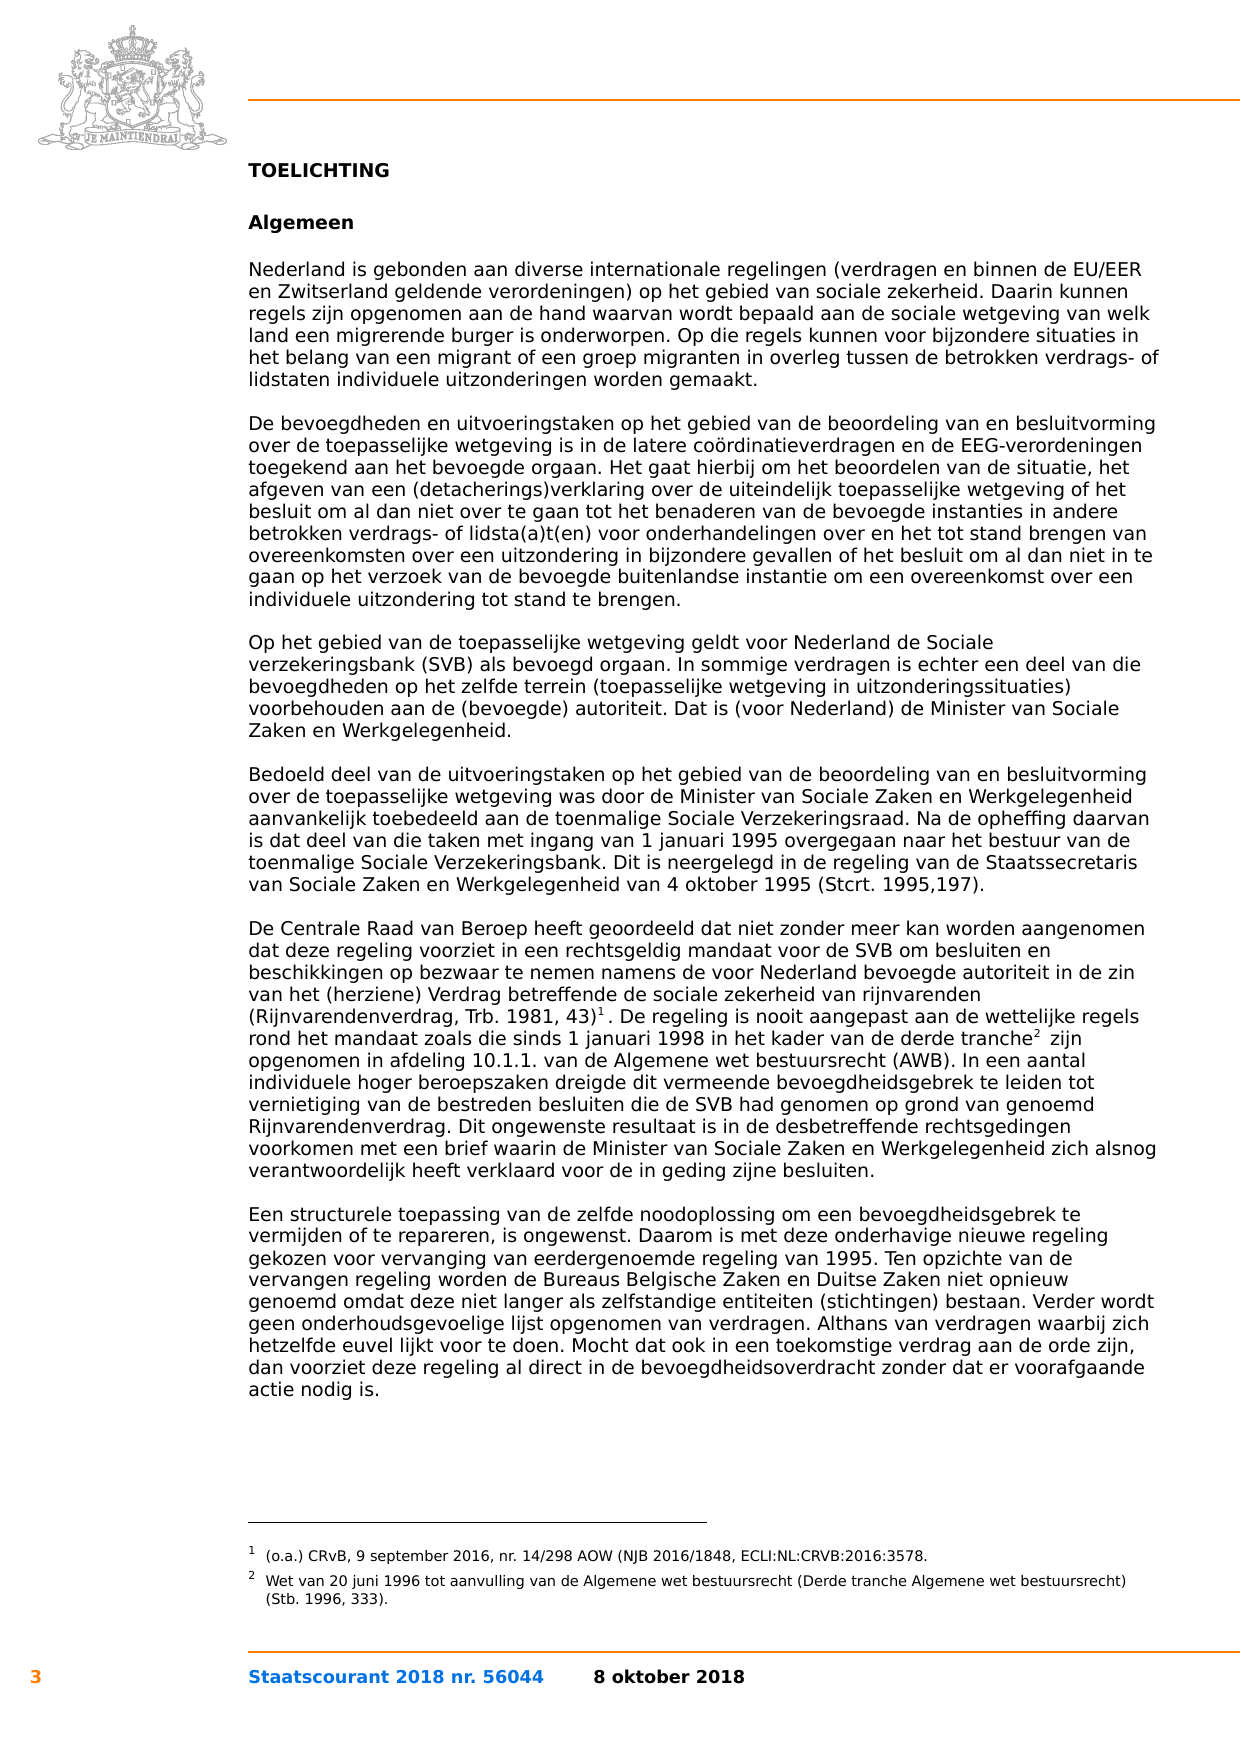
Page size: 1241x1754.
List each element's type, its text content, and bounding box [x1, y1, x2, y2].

text Bedoeld deel van de uitvoeringstaken op het gebied van de beoordeling van en besluitvorming over de toepasselijke wetgeving was door de Minister van Sociale Zaken en Werkgelegenheid aanvankelijk toebedeeld aan de toenmalige Sociale Verzekeringsraad. Na de opheffing daarvan is dat deel van die taken met ingang van 1 januari 1995 overgegaan naar het bestuur van de toenmalige Sociale Verzekeringsbank. Dit is neergelegd in de regeling van de Staatssecretaris van Sociale Zaken en Werkgelegenheid van 4 oktober 1995 (Stcrt. 1995,197). [248, 764, 1163, 896]
text De bevoegdheden en uitvoeringstaken op het gebied van de beoordeling van en besluitvorming over de toepasselijke wetgeving is in de latere coördinatieverdragen en de EEG-verordeningen toegekend aan het bevoegde orgaan. Het gaat hierbij om het beoordelen van de situatie, het afgeven van een (detacherings)verklaring over de uiteindelijk toepasselijke wetgeving of het besluit om al dan niet over te gaan tot het benaderen van de bevoegde instanties in andere betrokken verdrags- of lidsta(a)t(en) voor onderhandelingen over en het tot stand brengen van overeenkomsten over een uitzondering in bijzondere gevallen of het besluit om al dan niet in te gaan op het verzoek van de bevoegde buitenlandse instantie om een overeenkomst over een individuele uitzondering tot stand te brengen. [248, 413, 1163, 610]
text (o.a.) CRvB, 9 september 2016, nr. 14/298 AOW (NJB 2016/1848, ECLI:NL:CRVB:2016:3578. [248, 1544, 1163, 1566]
subtitle Algemeen [248, 212, 1163, 234]
text De Centrale Raad van Beroep heeft geoordeeld dat niet zonder meer kan worden aangenomen dat deze regeling voorziet in een rechtsgeldig mandaat voor de SVB om besluiten en beschikkingen op bezwaar te nemen namens de voor Nederland bevoegde autoriteit in de zin van het (herziene) Verdrag betreffende de sociale zekerheid van rijnvarenden (Rijnvarendenverdrag, Trb. 1981, 43). De regeling is nooit aangepast aan de wettelijke regels rond het mandaat zoals die sinds 1 januari 1998 in het kader van de derde tranche zijn opgenomen in afdeling 10.1.1. van de Algemene wet bestuursrecht (AWB). In een aantal individuele hoger beroepszaken dreigde dit vermeende bevoegdheidsgebrek te leiden tot vernietiging van de bestreden besluiten die de SVB had genomen op grond van genoemd Rijnvarendenverdrag. Dit ongewenste resultaat is in de desbetreffende rechtsgedingen voorkomen met een brief waarin de Minister van Sociale Zaken en Werkgelegenheid zich alsnog verantwoordelijk heeft verklaard voor de in geding zijne besluiten. [248, 918, 1163, 1182]
text Wet van 20 juni 1996 tot aanvulling van de Algemene wet bestuursrecht (Derde tranche Algemene wet bestuursrecht) (Stb. 1996, 333). [248, 1569, 1163, 1608]
text Op het gebied van de toepasselijke wetgeving geldt voor Nederland de Sociale verzekeringsbank (SVB) als bevoegd orgaan. In sommige verdragen is echter een deel van die bevoegdheden op het zelfde terrein (toepasselijke wetgeving in uitzonderingssituaties) voorbehouden aan de (bevoegde) autoriteit. Dat is (voor Nederland) de Minister van Sociale Zaken en Werkgelegenheid. [248, 632, 1163, 742]
text Een structurele toepassing van de zelfde noodoplossing om een bevoegdheidsgebrek te vermijden of te repareren, is ongewenst. Daarom is met deze onderhavige nieuwe regeling gekozen voor vervanging van eerdergenoemde regeling van 1995. Ten opzichte van de vervangen regeling worden de Bureaus Belgische Zaken en Duitse Zaken niet opnieuw genoemd omdat deze niet langer als zelfstandige entiteiten (stichtingen) bestaan. Verder wordt geen onderhoudsgevoelige lijst opgenomen van verdragen. Althans van verdragen waarbij zich hetzelfde euvel lijkt voor te doen. Mocht dat ook in een toekomstige verdrag aan de orde zijn, dan voorziet deze regeling al direct in de bevoegdheidsoverdracht zonder dat er voorafgaande actie nodig is. [248, 1203, 1163, 1401]
picture [38, 25, 227, 150]
text Nederland is gebonden aan diverse internationale regelingen (verdragen en binnen de EU/EER en Zwitserland geldende verordeningen) op het gebied van sociale zekerheid. Daarin kunnen regels zijn opgenomen aan de hand waarvan wordt bepaald aan de sociale wetgeving van welk land een migrerende burger is onderworpen. Op die regels kunnen voor bijzondere situaties in het belang van een migrant of een groep migranten in overleg tussen de betrokken verdrags- of lidstaten individuele uitzonderingen worden gemaakt. [248, 259, 1163, 391]
subtitle TOELICHTING [248, 160, 1163, 182]
